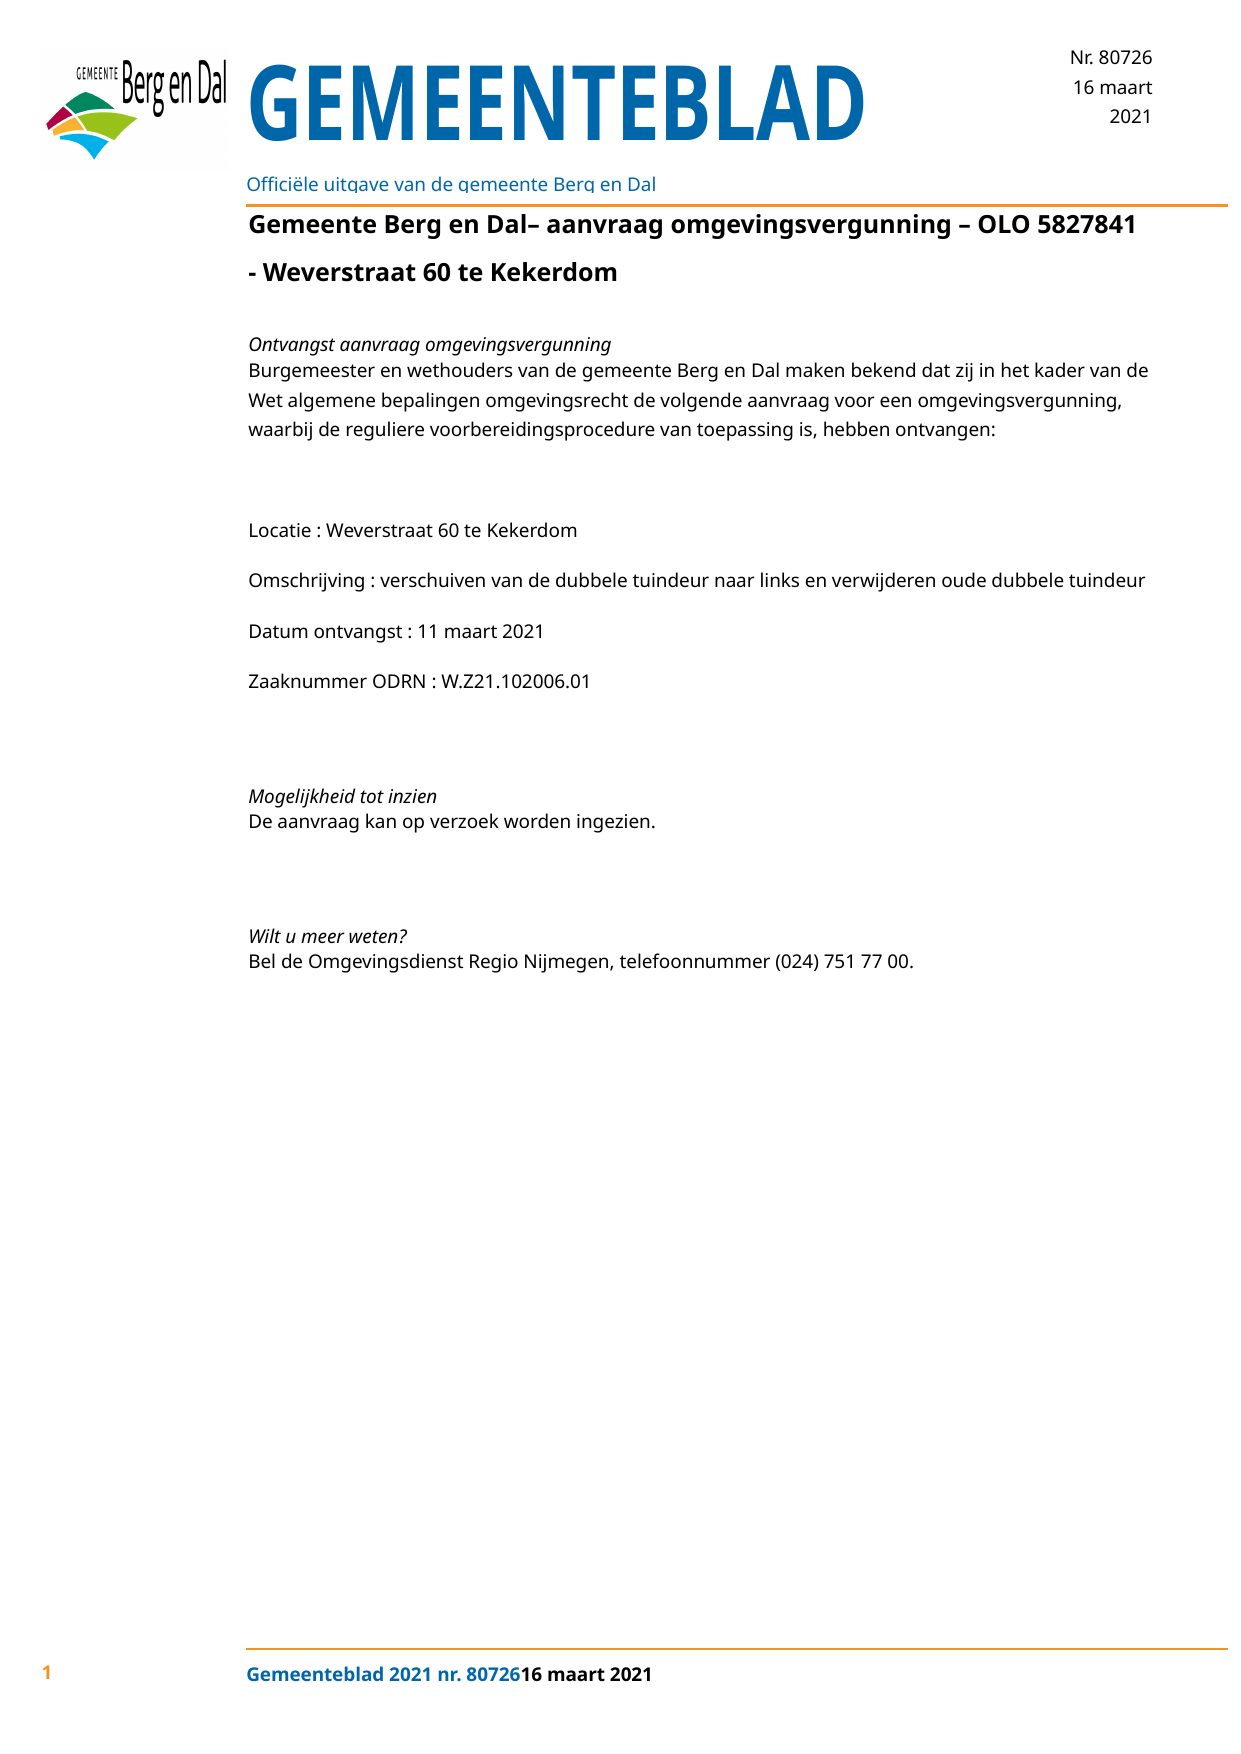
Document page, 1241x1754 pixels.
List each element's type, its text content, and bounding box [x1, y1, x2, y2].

text Locatie : Weverstraat 60 te Kekerdom [248, 517, 1152, 543]
text Mogelijkheid tot inzien [248, 783, 1152, 808]
text De aanvraag kan op verzoek worden ingezien. [248, 808, 1152, 834]
text Burgemeester en wethouders van de gemeente Berg en Dal maken bekend dat zij in het kader van de Wet algemene bepalingen omgevingsrecht de volgende aanvraag voor een omgevingsvergunning, waarbij de reguliere voorbereidingsprocedure van toepassing is, hebben ontvangen: [248, 357, 1152, 442]
text Wilt u meer weten? [248, 923, 1152, 949]
text Gemeente Berg en Dal– aanvraag omgevingsvergunning – OLO 5827841 - Weverstraat 60 te Kekerdom [248, 207, 1152, 288]
text Ontvangst aanvraag omgevingsvergunning [248, 331, 1152, 357]
text Omschrijving : verschuiven van de dubbele tuindeur naar links en verwijderen oude dubbele tuindeur [248, 568, 1152, 593]
text Datum ontvangst : 11 maart 2021 [248, 618, 1152, 644]
text Zaaknummer ODRN : W.Z21.102006.01 [248, 668, 1152, 694]
picture [41, 47, 231, 172]
text Bel de Omgevingsdienst Regio Nijmegen, telefoonnummer (024) 751 77 00. [248, 949, 1152, 974]
